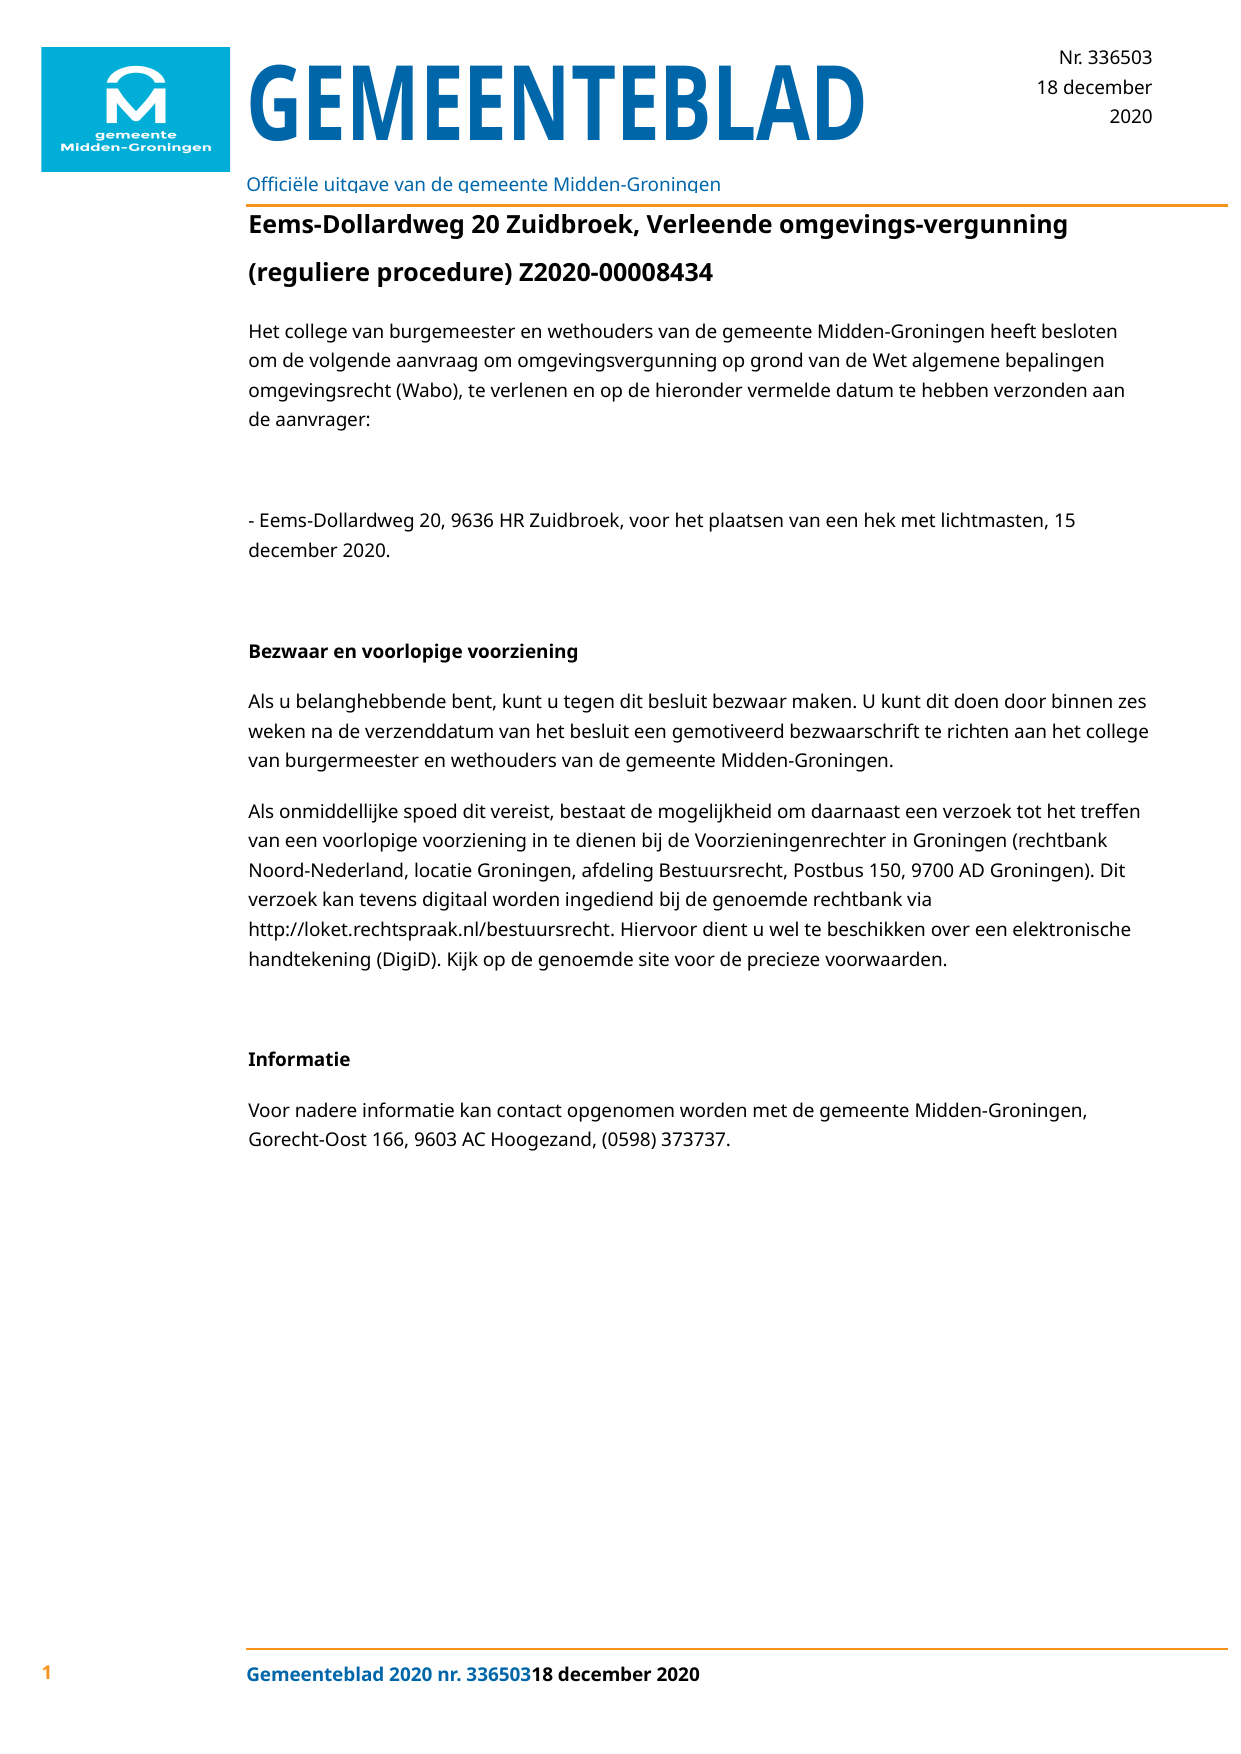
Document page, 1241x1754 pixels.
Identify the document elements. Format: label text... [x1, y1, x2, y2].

text Het college van burgemeester en wethouders van de gemeente Midden-Groningen heeft besloten om de volgende aanvraag om omgevingsvergunning op grond van de Wet algemene bepalingen omgevingsrecht (Wabo), te verlenen en op de hieronder vermelde datum te hebben verzonden aan de aanvrager: [248, 318, 1152, 432]
text Informatie [248, 1047, 1152, 1072]
text Voor nadere informatie kan contact opgenomen worden met de gemeente Midden-Groningen, Gorecht-Oost 166, 9603 AC Hoogezand, (0598) 373737. [248, 1097, 1152, 1152]
text Als onmiddellijke spoed dit vereist, bestaat de mogelijkheid om daarnaast een verzoek tot het treffen van een voorlopige voorziening in te dienen bij de Voorzieningenrechter in Groningen (rechtbank Noord-Nederland, locatie Groningen, afdeling Bestuursrecht, Postbus 150, 9700 AD Groningen). Dit verzoek kan tevens digitaal worden ingediend bij de genoemde rechtbank via http://loket.rechtspraak.nl/bestuursrecht. Hiervoor dient u wel te beschikken over een elektronische handtekening (DigiD). Kijk op de genoemde site voor de precieze voorwaarden. [248, 798, 1152, 972]
picture [107, 89, 165, 122]
text Bezwaar en voorlopige voorziening [248, 638, 1152, 664]
picture [184, 146, 190, 153]
text - Eems-Dollardweg 20, 9636 HR Zuidbroek, voor het plaatsen van een hek met lichtmasten, 15 december 2020. [248, 507, 1152, 563]
picture [108, 66, 164, 82]
text Eems-Dollardweg 20 Zuidbroek, Verleende omgevings-vergunning (reguliere procedure) Z2020-00008434 [248, 207, 1152, 288]
text Als u belanghebbende bent, kunt u tegen dit besluit bezwaar maken. U kunt dit doen door binnen zes weken na de verzenddatum van het besluit een gemotiveerd bezwaarschrift te richten aan het college van burgermeester en wethouders van de gemeente Midden-Groningen. [248, 688, 1152, 773]
